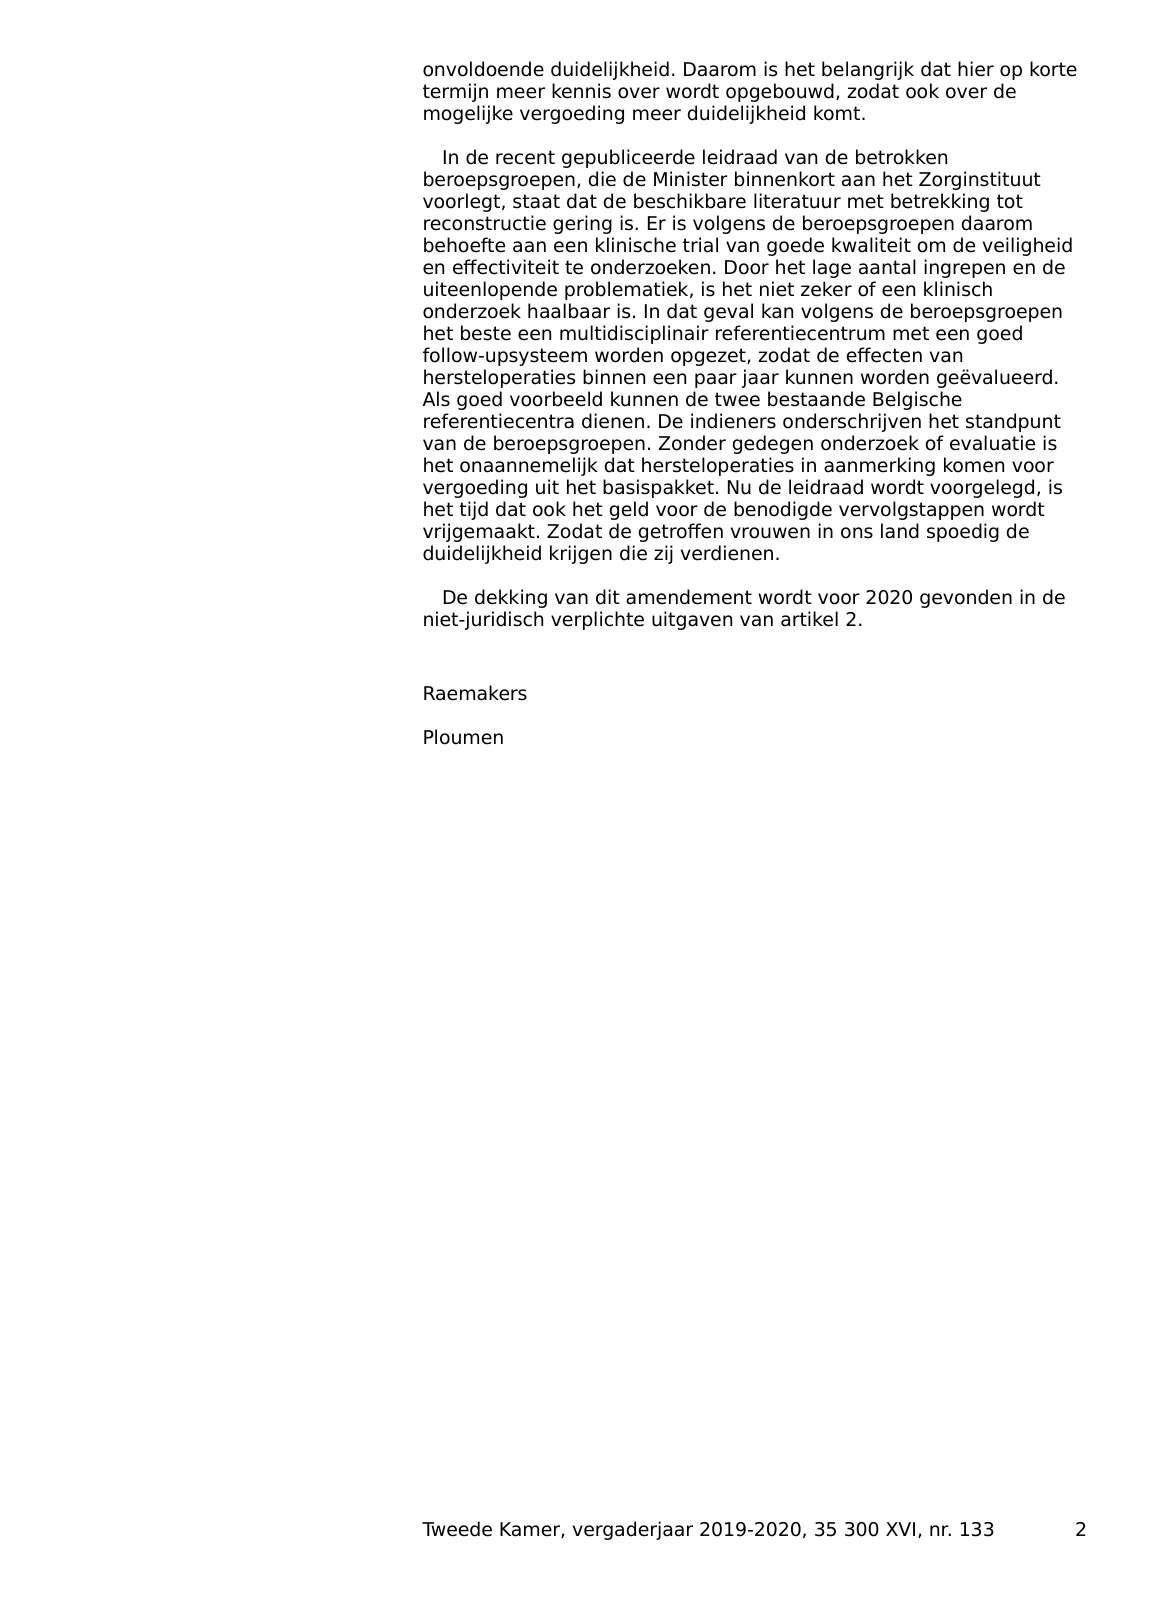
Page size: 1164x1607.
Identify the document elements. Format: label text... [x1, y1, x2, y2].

text De dekking van dit amendement wordt voor 2020 gevonden in de niet-juridisch verplichte uitgaven van artikel 2. [422, 587, 1087, 631]
text Raemakers Ploumen [422, 661, 1087, 749]
text In de recent gepubliceerde leidraad van de betrokken beroepsgroepen, die de Minister binnenkort aan het Zorginstituut voorlegt, staat dat de beschikbare literatuur met betrekking tot reconstructie gering is. Er is volgens de beroepsgroepen daarom behoefte aan een klinische trial van goede kwaliteit om de veiligheid en effectiviteit te onderzoeken. Door het lage aantal ingrepen en de uiteenlopende problematiek, is het niet zeker of een klinisch onderzoek haalbaar is. In dat geval kan volgens de beroepsgroepen het beste een multidisciplinair referentiecentrum met een goed follow-upsysteem worden opgezet, zodat de effecten van hersteloperaties binnen een paar jaar kunnen worden geëvalueerd. Als goed voorbeeld kunnen de twee bestaande Belgische referentiecentra dienen. De indieners onderschrijven het standpunt van de beroepsgroepen. Zonder gedegen onderzoek of evaluatie is het onaannemelijk dat hersteloperaties in aanmerking komen voor vergoeding uit het basispakket. Nu de leidraad wordt voorgelegd, is het tijd dat ook het geld voor de benodigde vervolgstappen wordt vrijgemaakt. Zodat de getroffen vrouwen in ons land spoedig de duidelijkheid krijgen die zij verdienen. [422, 147, 1087, 565]
text onvoldoende duidelijkheid. Daarom is het belangrijk dat hier op korte termijn meer kennis over wordt opgebouwd, zodat ook over de mogelijke vergoeding meer duidelijkheid komt. [422, 59, 1087, 125]
